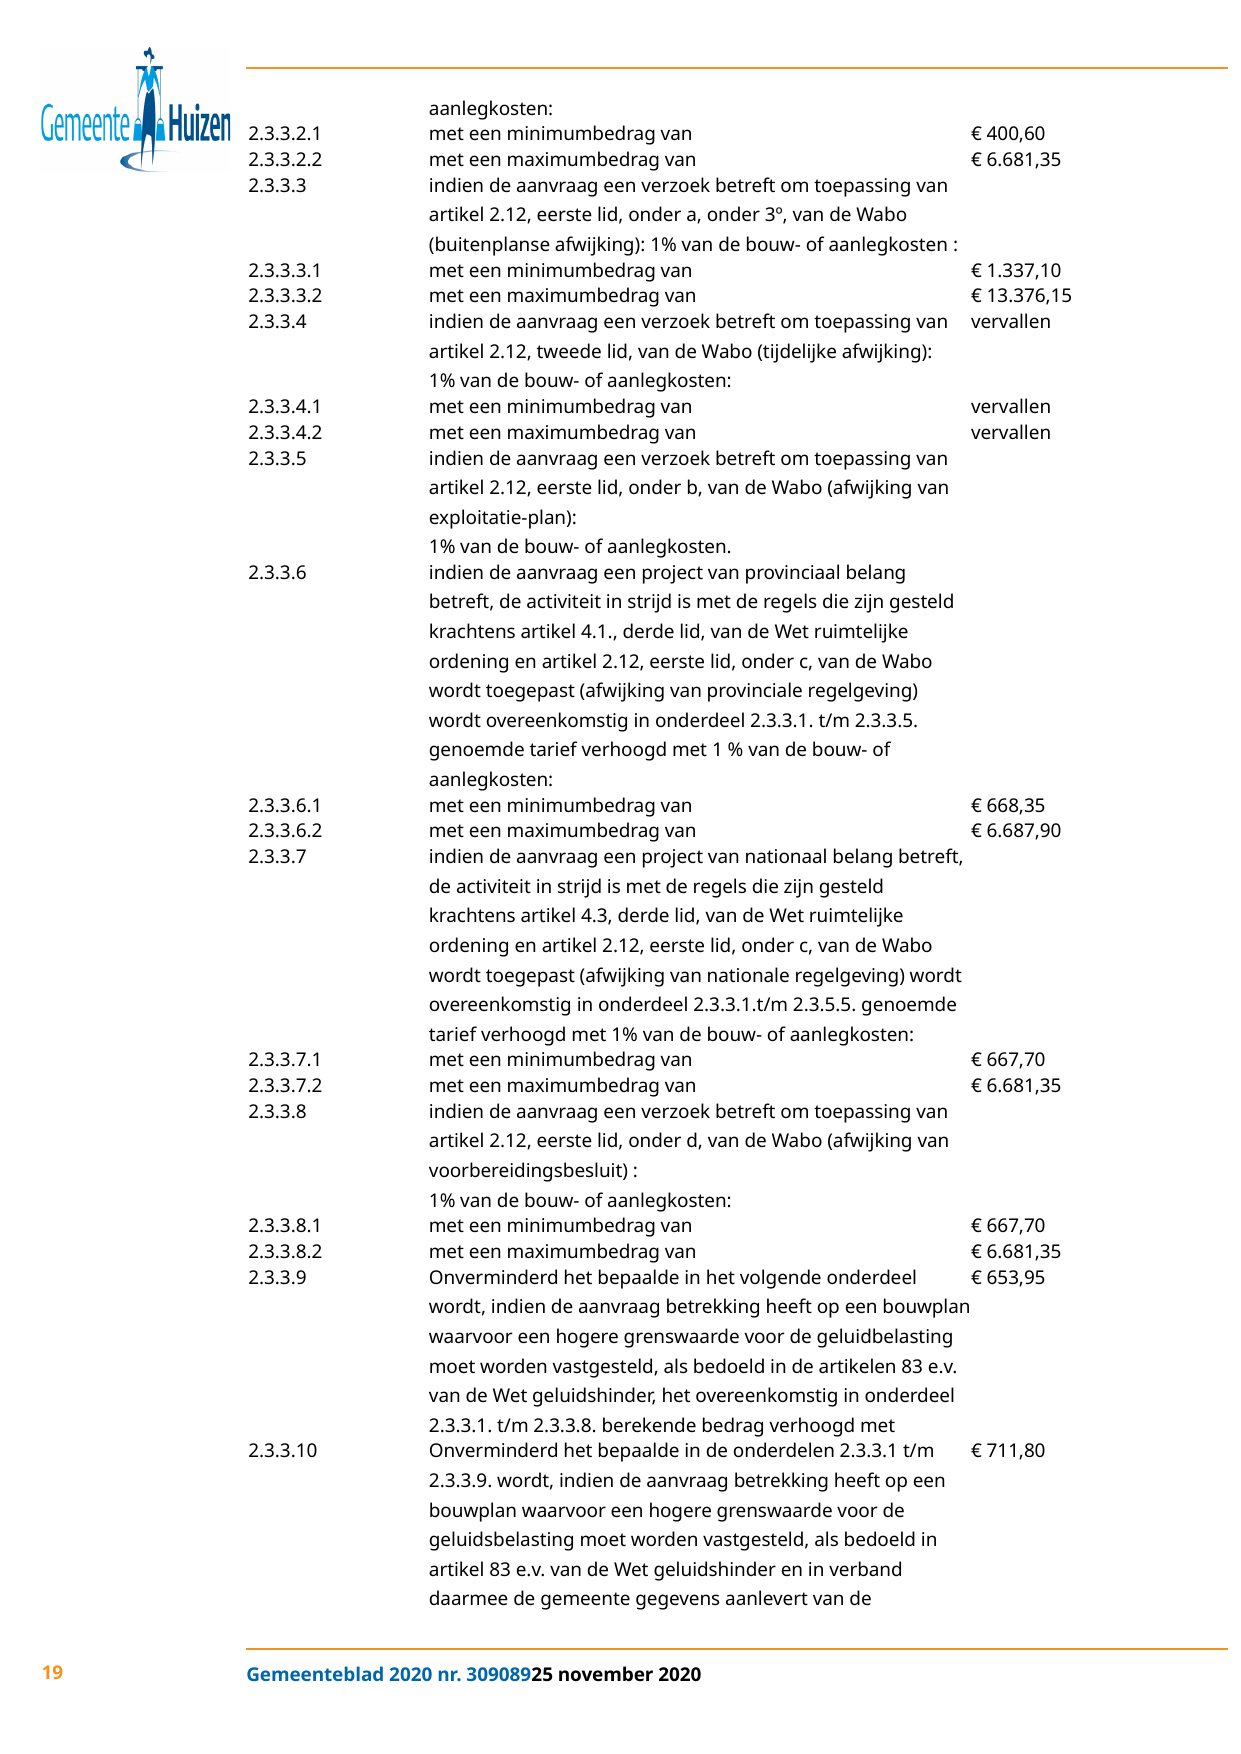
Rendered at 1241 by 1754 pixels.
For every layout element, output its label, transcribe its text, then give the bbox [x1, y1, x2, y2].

table_cell 2.3.3.10 [248, 1438, 429, 1611]
table_cell [248, 95, 429, 121]
table_cell € 400,60 [971, 121, 1152, 146]
table_cell met een minimumbedrag van [429, 393, 971, 419]
table_cell [971, 445, 1152, 559]
table_cell 2.3.3.6.1 [248, 792, 429, 818]
table_cell € 1.337,10 [971, 257, 1152, 283]
table_cell 2.3.3.2.1 [248, 121, 429, 146]
table_cell vervallen [971, 419, 1152, 445]
table_cell € 653,95 [971, 1264, 1152, 1438]
table_cell 2.3.3.3 [248, 172, 429, 257]
table_cell vervallen [971, 308, 1152, 393]
table_cell 2.3.3.2.2 [248, 146, 429, 172]
picture [41, 47, 231, 172]
table_cell 2.3.3.4 [248, 308, 429, 393]
table_cell € 667,70 [971, 1047, 1152, 1072]
table_cell vervallen [971, 393, 1152, 419]
table_cell [971, 844, 1152, 1047]
table_cell indien de aanvraag een verzoek betreft om toepassing van artikel 2.12, eerste lid, onder d, van de Wabo (afwijking van voorbereidingsbesluit) : 1% van de bouw- of aanlegkosten: [429, 1098, 971, 1213]
table_cell 2.3.3.4.2 [248, 419, 429, 445]
table_cell met een maximumbedrag van [429, 1073, 971, 1098]
table_cell 2.3.3.5 [248, 445, 429, 559]
table_cell indien de aanvraag een verzoek betreft om toepassing van artikel 2.12, eerste lid, onder a, onder 3º, van de Wabo (buitenplanse afwijking): 1% van de bouw- of aanlegkosten : [429, 172, 971, 257]
table_cell [971, 559, 1152, 792]
table_cell 2.3.3.3.1 [248, 257, 429, 283]
table_cell [971, 95, 1152, 121]
table_cell Onverminderd het bepaalde in de onderdelen 2.3.3.1 t/m 2.3.3.9. wordt, indien de aanvraag betrekking heeft op een bouwplan waarvoor een hogere grenswaarde voor de geluidsbelasting moet worden vastgesteld, als bedoeld in artikel 83 e.v. van de Wet geluidshinder en in verband daarmee de gemeente gegevens aanlevert van de [429, 1438, 971, 1611]
table_cell € 6.681,35 [971, 1073, 1152, 1098]
table_cell met een minimumbedrag van [429, 1047, 971, 1072]
table_cell € 711,80 [971, 1438, 1152, 1611]
table_cell met een maximumbedrag van [429, 1238, 971, 1264]
table_cell 2.3.3.7.2 [248, 1073, 429, 1098]
table_cell € 667,70 [971, 1213, 1152, 1238]
table_cell met een maximumbedrag van [429, 818, 971, 843]
table_cell met een minimumbedrag van [429, 1213, 971, 1238]
table_cell indien de aanvraag een verzoek betreft om toepassing van artikel 2.12, tweede lid, van de Wabo (tijdelijke afwijking): 1% van de bouw- of aanlegkosten: [429, 308, 971, 393]
table_cell 2.3.3.6.2 [248, 818, 429, 843]
table_cell € 668,35 [971, 792, 1152, 818]
table_cell Onverminderd het bepaalde in het volgende onderdeel wordt, indien de aanvraag betrekking heeft op een bouwplan waarvoor een hogere grenswaarde voor de geluidbelasting moet worden vastgesteld, als bedoeld in de artikelen 83 e.v. van de Wet geluidshinder, het overeenkomstig in onderdeel 2.3.3.1. t/m 2.3.3.8. berekende bedrag verhoogd met [429, 1264, 971, 1438]
table_cell met een minimumbedrag van [429, 121, 971, 146]
table_cell € 6.687,90 [971, 818, 1152, 843]
table_cell 2.3.3.8.2 [248, 1238, 429, 1264]
table_cell 2.3.3.4.1 [248, 393, 429, 419]
table_cell € 6.681,35 [971, 1238, 1152, 1264]
table_cell indien de aanvraag een project van provinciaal belang betreft, de activiteit in strijd is met de regels die zijn gesteld krachtens artikel 4.1., derde lid, van de Wet ruimtelijke ordening en artikel 2.12, eerste lid, onder c, van de Wabo wordt toegepast (afwijking van provinciale regelgeving) wordt overeenkomstig in onderdeel 2.3.3.1. t/m 2.3.3.5. genoemde tarief verhoogd met 1 % van de bouw- of aanlegkosten: [429, 559, 971, 792]
table_cell 2.3.3.6 [248, 559, 429, 792]
table_cell indien de aanvraag een verzoek betreft om toepassing van artikel 2.12, eerste lid, onder b, van de Wabo (afwijking van exploitatie-plan): 1% van de bouw- of aanlegkosten. [429, 445, 971, 559]
table_cell indien de aanvraag een project van nationaal belang betreft, de activiteit in strijd is met de regels die zijn gesteld krachtens artikel 4.3, derde lid, van de Wet ruimtelijke ordening en artikel 2.12, eerste lid, onder c, van de Wabo wordt toegepast (afwijking van nationale regelgeving) wordt overeenkomstig in onderdeel 2.3.3.1.t/m 2.3.5.5. genoemde tarief verhoogd met 1% van de bouw- of aanlegkosten: [429, 844, 971, 1047]
table_cell aanlegkosten: [429, 95, 971, 121]
table_cell 2.3.3.8.1 [248, 1213, 429, 1238]
table_cell 2.3.3.8 [248, 1098, 429, 1213]
table_cell 2.3.3.9 [248, 1264, 429, 1438]
table_cell met een maximumbedrag van [429, 283, 971, 308]
table_cell 2.3.3.7 [248, 844, 429, 1047]
table_cell [971, 1098, 1152, 1213]
table_cell met een minimumbedrag van [429, 792, 971, 818]
table_cell [971, 172, 1152, 257]
table_cell met een minimumbedrag van [429, 257, 971, 283]
table_cell € 6.681,35 [971, 146, 1152, 172]
table_cell € 13.376,15 [971, 283, 1152, 308]
table_cell 2.3.3.3.2 [248, 283, 429, 308]
table_cell 2.3.3.7.1 [248, 1047, 429, 1072]
table_cell met een maximumbedrag van [429, 419, 971, 445]
table_cell met een maximumbedrag van [429, 146, 971, 172]
